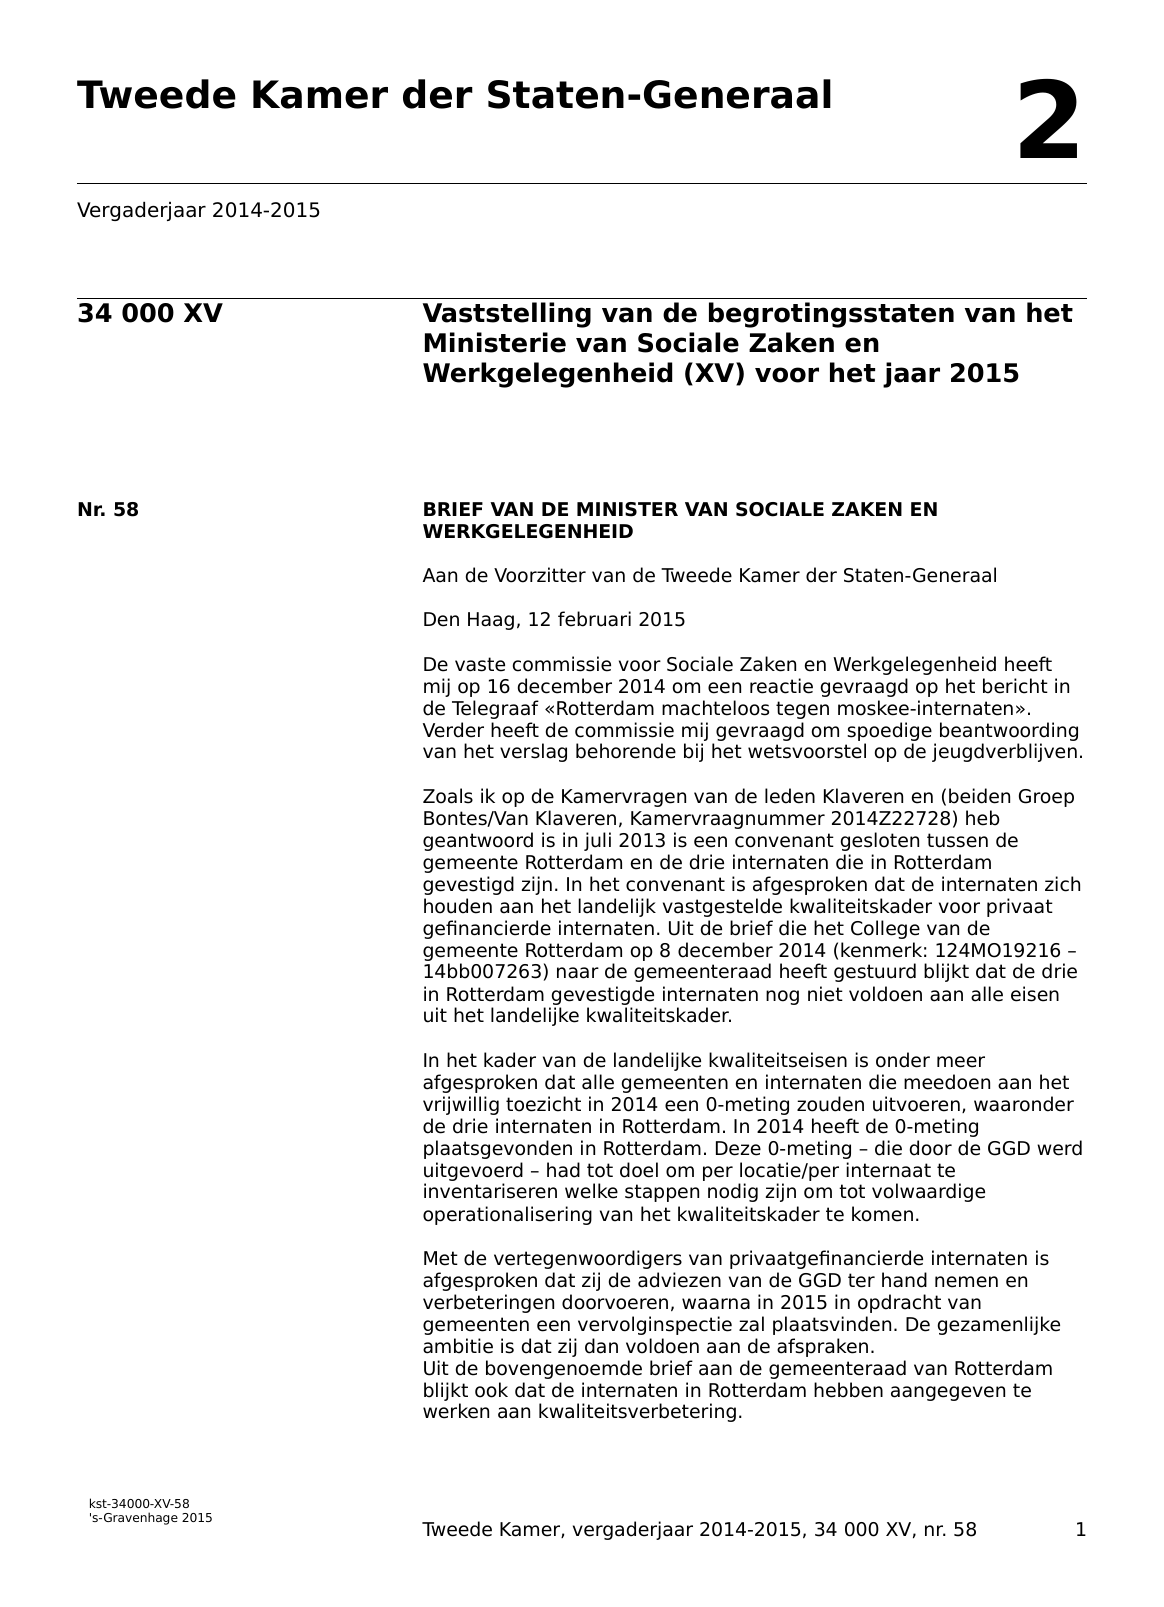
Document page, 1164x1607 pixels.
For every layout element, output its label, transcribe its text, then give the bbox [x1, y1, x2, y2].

text Den Haag, 12 februari 2015 [422, 609, 1087, 631]
text Zoals ik op de Kamervragen van de leden Klaveren en (beiden Groep Bontes/Van Klaveren, Kamervraagnummer 2014Z22728) heb geantwoord is in juli 2013 is een convenant gesloten tussen de gemeente Rotterdam en de drie internaten die in Rotterdam gevestigd zijn. In het convenant is afgesproken dat de internaten zich houden aan het landelijk vastgestelde kwaliteitskader voor privaat gefinancierde internaten. Uit de brief die het College van de gemeente Rotterdam op 8 december 2014 (kenmerk: 124MO19216 – 14bb007263) naar de gemeenteraad heeft gestuurd blijkt dat de drie in Rotterdam gevestigde internaten nog niet voldoen aan alle eisen uit het landelijke kwaliteitskader. [422, 786, 1087, 1027]
text De vaste commissie voor Sociale Zaken en Werkgelegenheid heeft mij op 16 december 2014 om een reactie gevraagd op het bericht in de Telegraaf «Rotterdam machteloos tegen moskee-internaten». Verder heeft de commissie mij gevraagd om spoedige beantwoording van het verslag behorende bij het wetsvoorstel op de jeugdverblijven. [422, 653, 1087, 763]
table_header 2 [886, 59, 1087, 183]
text 's-Gravenhage 2015 [88, 1511, 323, 1525]
table_header Tweede Kamer der Staten-Generaal [77, 59, 886, 183]
text Aan de Voorzitter van de Tweede Kamer der Staten-Generaal [422, 565, 1087, 587]
subtitle 34 000 XV Vaststelling van de begrotingsstaten van het Ministerie van Sociale Zaken en Werkgelegenheid (XV) voor het jaar 2015 [77, 299, 1087, 388]
text kst-34000-XV-58 [88, 1497, 323, 1511]
text In het kader van de landelijke kwaliteitseisen is onder meer afgesproken dat alle gemeenten en internaten die meedoen aan het vrijwillig toezicht in 2014 een 0-meting zouden uitvoeren, waaronder de drie internaten in Rotterdam. In 2014 heeft de 0-meting plaatsgevonden in Rotterdam. Deze 0-meting – die door de GGD werd uitgevoerd – had tot doel om per locatie/per internaat te inventariseren welke stappen nodig zijn om tot volwaardige operationalisering van het kwaliteitskader te komen. [422, 1049, 1087, 1225]
table_cell Vergaderjaar 2014-2015 [77, 184, 1087, 298]
text Met de vertegenwoordigers van privaatgefinancierde internaten is afgesproken dat zij de adviezen van de GGD ter hand nemen en verbeteringen doorvoeren, waarna in 2015 in opdracht van gemeenten een vervolginspectie zal plaatsvinden. De gezamenlijke ambitie is dat zij dan voldoen aan de afspraken. [422, 1248, 1087, 1357]
subtitle Nr. 58 BRIEF VAN DE MINISTER VAN SOCIALE ZAKEN EN WERKGELEGENHEID [77, 499, 1087, 543]
text Uit de bovengenoemde brief aan de gemeenteraad van Rotterdam blijkt ook dat de internaten in Rotterdam hebben aangegeven te werken aan kwaliteitsverbetering. [422, 1357, 1087, 1423]
